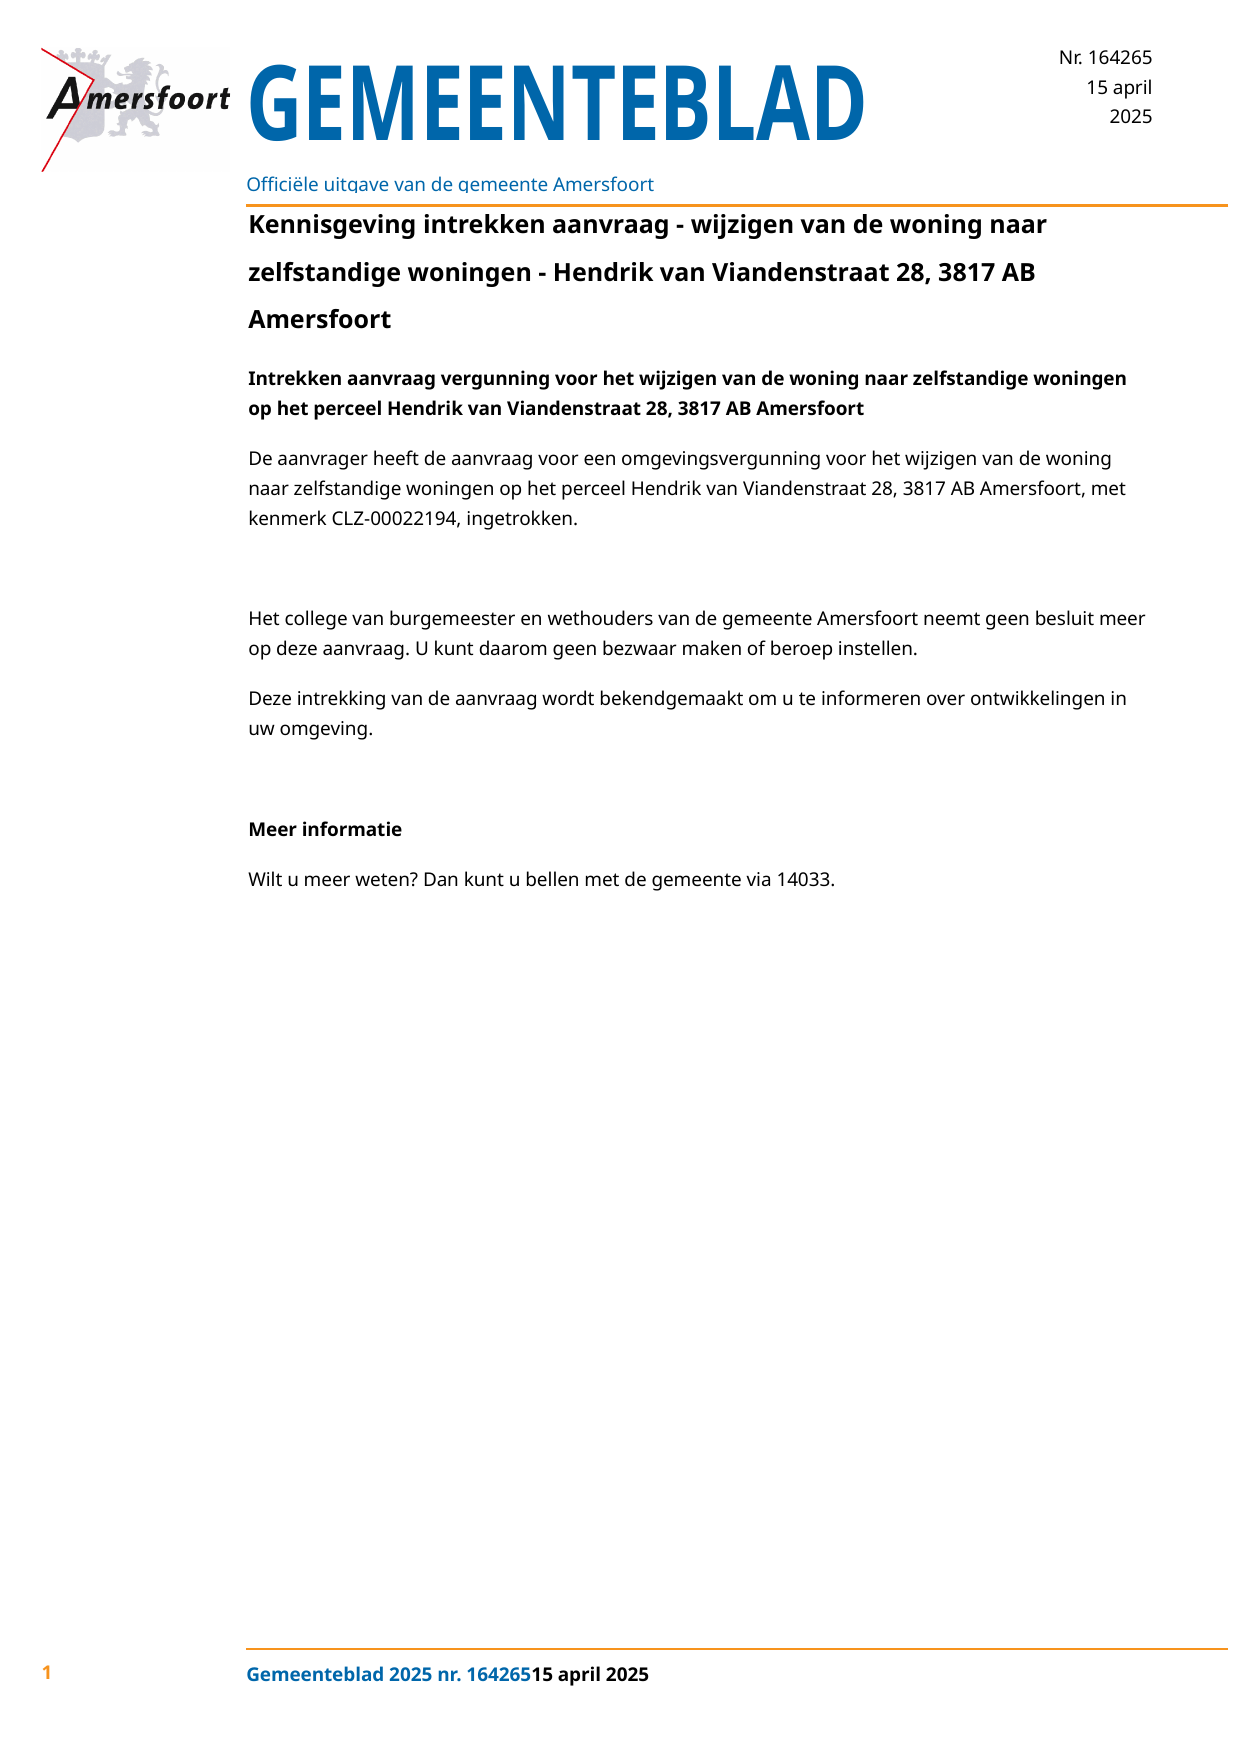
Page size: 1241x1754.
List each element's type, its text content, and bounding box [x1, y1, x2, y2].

text Kennisgeving intrekken aanvraag - wijzigen van de woning naar zelfstandige woningen - Hendrik van Viandenstraat 28, 3817 AB Amersfoort [248, 207, 1152, 336]
text Wilt u meer weten? Dan kunt u bellen met de gemeente via 14033. [248, 866, 1152, 892]
text Het college van burgemeester en wethouders van de gemeente Amersfoort neemt geen besluit meer op deze aanvraag. U kunt daarom geen bezwaar maken of beroep instellen. [248, 606, 1152, 661]
text De aanvrager heeft de aanvraag voor een omgevingsvergunning voor het wijzigen van de woning naar zelfstandige woningen op het perceel Hendrik van Viandenstraat 28, 3817 AB Amersfoort, met kenmerk CLZ-00022194, ingetrokken. [248, 446, 1152, 530]
text Deze intrekking van de aanvraag wordt bekendgemaakt om u te informeren over ontwikkelingen in uw omgeving. [248, 686, 1152, 741]
text Meer informatie [248, 816, 1152, 842]
text Intrekken aanvraag vergunning voor het wijzigen van de woning naar zelfstandige woningen op het perceel Hendrik van Viandenstraat 28, 3817 AB Amersfoort [248, 366, 1152, 421]
picture [41, 47, 231, 172]
